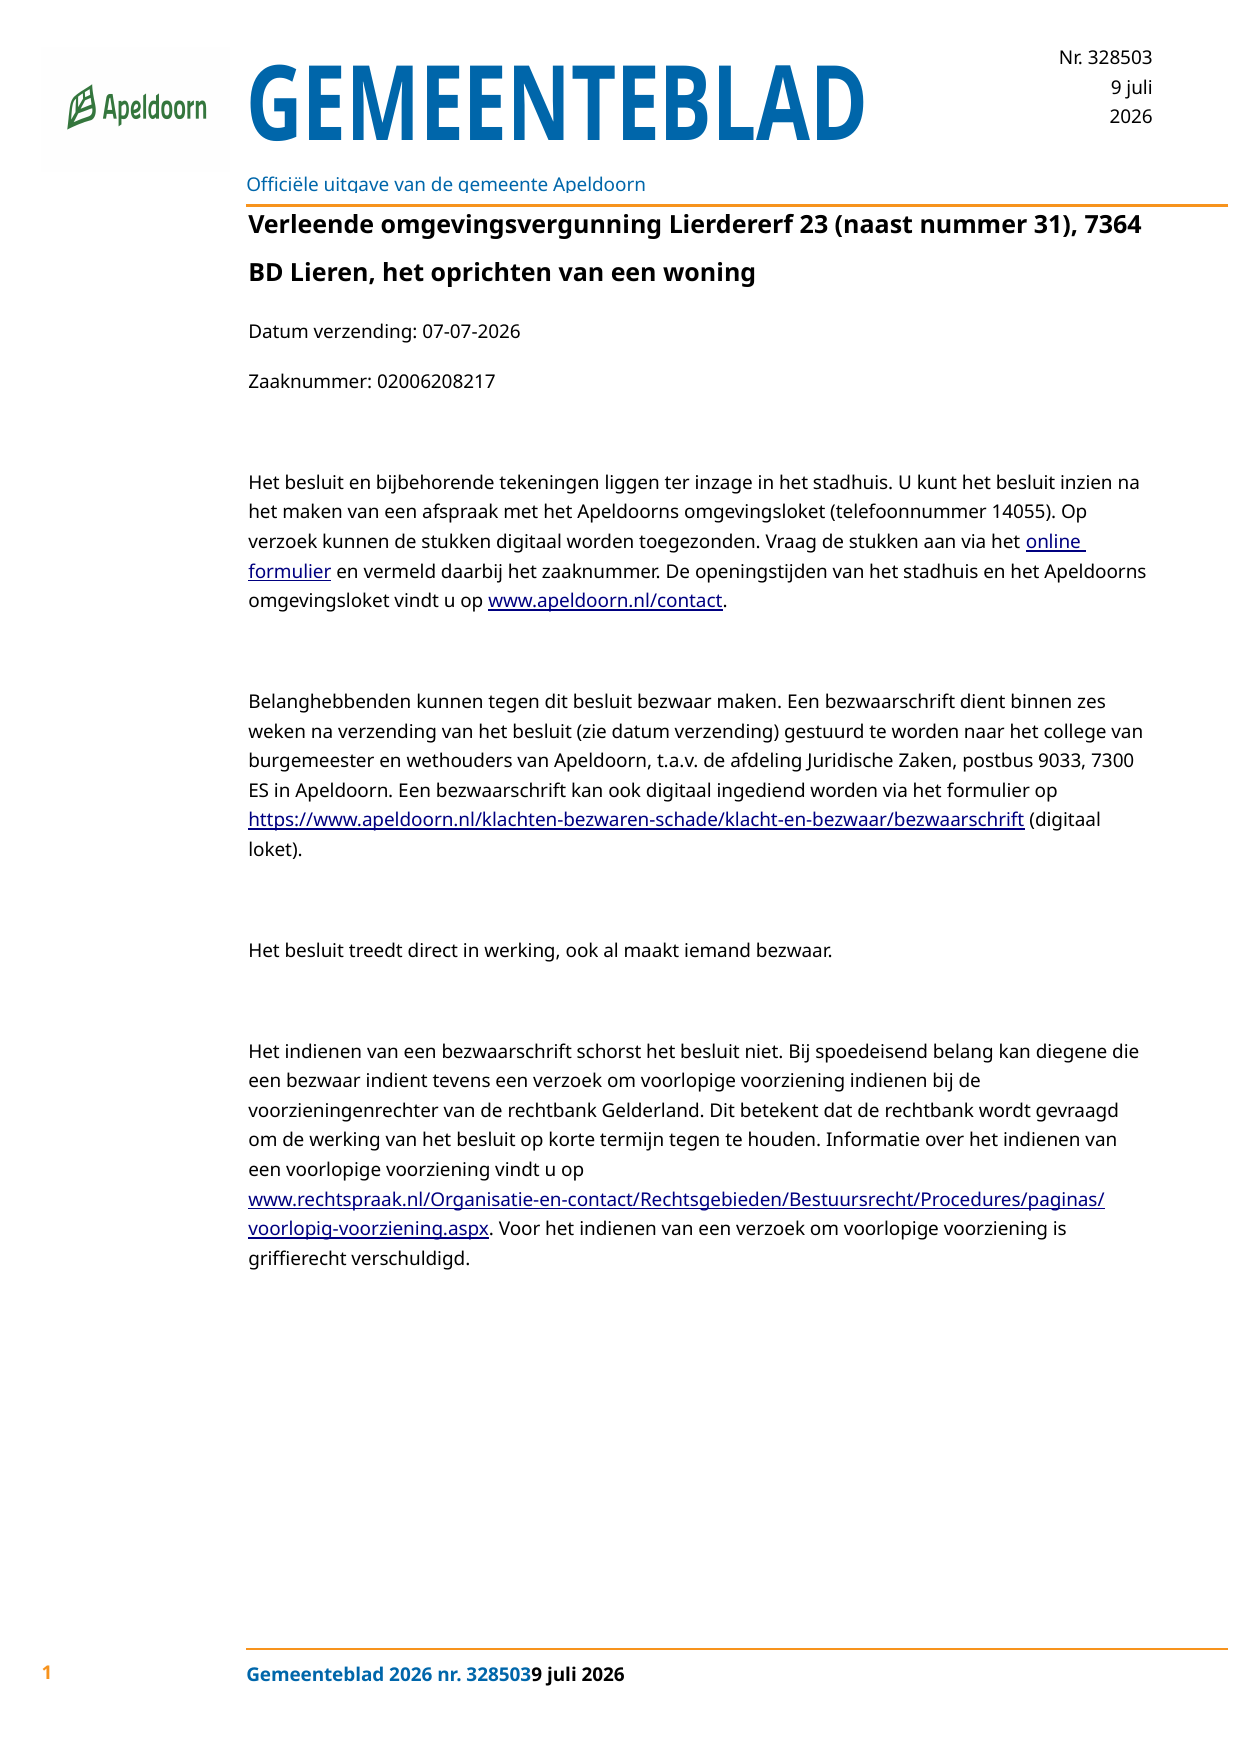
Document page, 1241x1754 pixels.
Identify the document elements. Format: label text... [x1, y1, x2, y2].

text Verleende omgevingsvergunning Lierdererf 23 (naast nummer 31), 7364 BD Lieren, het oprichten van een woning [248, 207, 1152, 288]
text Het indienen van een bezwaarschrift schorst het besluit niet. Bij spoedeisend belang kan diegene die een bezwaar indient tevens een verzoek om voorlopige voorziening indienen bij de voorzieningenrechter van de rechtbank Gelderland. Dit betekent dat de rechtbank wordt gevraagd om de werking van het besluit op korte termijn tegen te houden. Informatie over het indienen van een voorlopige voorziening vindt u op www.rechtspraak.nl/Organisatie-en-contact/Rechtsgebieden/Bestuursrecht/Procedures/paginas/voorlopig-voorziening.aspx. Voor het indienen van een verzoek om voorlopige voorziening is griffierecht verschuldigd. [248, 1038, 1152, 1271]
text Datum verzending: 07-07-2026 [248, 318, 1152, 344]
text Zaaknummer: 02006208217 [248, 368, 1152, 394]
text Belanghebbenden kunnen tegen dit besluit bezwaar maken. Een bezwaarschrift dient binnen zes weken na verzending van het besluit (zie datum verzending) gestuurd te worden naar het college van burgemeester en wethouders van Apeldoorn, t.a.v. de afdeling Juridische Zaken, postbus 9033, 7300 ES in Apeldoorn. Een bezwaarschrift kan ook digitaal ingediend worden via het formulier op https://www.apeldoorn.nl/klachten-bezwaren-schade/klacht-en-bezwaar/bezwaarschrift (digitaal loket). [248, 688, 1152, 862]
picture [41, 47, 231, 172]
text Het besluit treedt direct in werking, ook al maakt iemand bezwaar. [248, 937, 1152, 963]
text Het besluit en bijbehorende tekeningen liggen ter inzage in het stadhuis. U kunt het besluit inzien na het maken van een afspraak met het Apeldoorns omgevingsloket (telefoonnummer 14055). Op verzoek kunnen de stukken digitaal worden toegezonden. Vraag de stukken aan via het online formulier en vermeld daarbij het zaaknummer. De openingstijden van het stadhuis en het Apeldoorns omgevingsloket vindt u op www.apeldoorn.nl/contact. [248, 469, 1152, 613]
